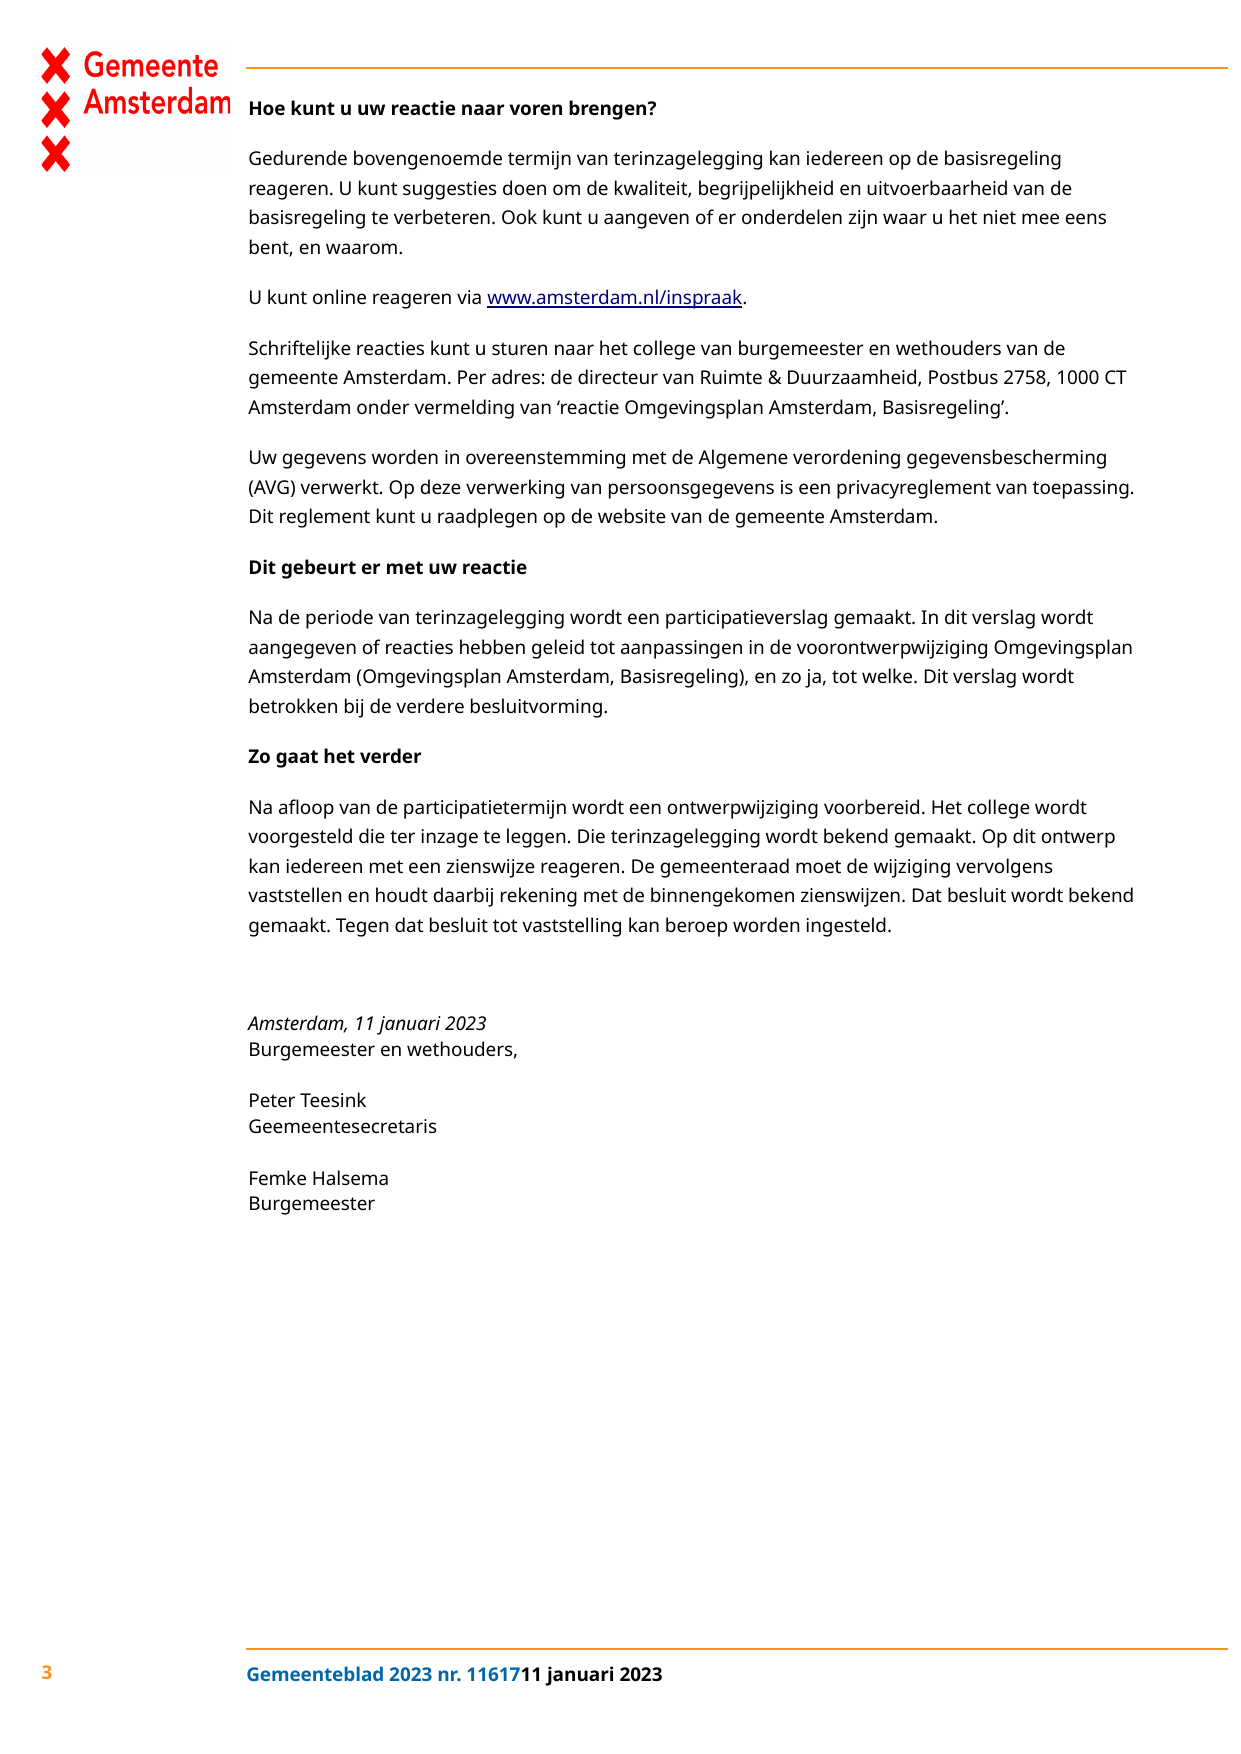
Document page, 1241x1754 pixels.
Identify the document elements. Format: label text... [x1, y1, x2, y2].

text Femke Halsema [248, 1165, 1152, 1191]
text Gedurende bovengenoemde termijn van terinzagelegging kan iedereen op de basisregeling reageren. U kunt suggesties doen om de kwaliteit, begrijpelijkheid en uitvoerbaarheid van de basisregeling te verbeteren. Ook kunt u aangeven of er onderdelen zijn waar u het niet mee eens bent, en waarom. [248, 145, 1152, 260]
text Uw gegevens worden in overeenstemming met de Algemene verordening gegevensbescherming (AVG) verwerkt. Op deze verwerking van persoonsgegevens is een privacyreglement van toepassing. Dit reglement kunt u raadplegen op de website van de gemeente Amsterdam. [248, 444, 1152, 529]
text Amsterdam, 11 januari 2023 [248, 1011, 1152, 1036]
text Burgemeester en wethouders, [248, 1036, 1152, 1062]
text Hoe kunt u uw reactie naar voren brengen? [248, 95, 1152, 121]
text Peter Teesink [248, 1088, 1152, 1113]
text Na de periode van terinzagelegging wordt een participatieverslag gemaakt. In dit verslag wordt aangegeven of reacties hebben geleid tot aanpassingen in de voorontwerpwijziging Omgevingsplan Amsterdam (Omgevingsplan Amsterdam, Basisregeling), en zo ja, tot welke. Dit verslag wordt betrokken bij de verdere besluitvorming. [248, 604, 1152, 719]
text Burgemeester [248, 1191, 1152, 1216]
text Dit gebeurt er met uw reactie [248, 554, 1152, 580]
text Schriftelijke reacties kunt u sturen naar het college van burgemeester en wethouders van de gemeente Amsterdam. Per adres: de directeur van Ruimte & Duurzaamheid, Postbus 2758, 1000 CT Amsterdam onder vermelding van ‘reactie Omgevingsplan Amsterdam, Basisregeling’. [248, 335, 1152, 420]
text Na afloop van de participatietermijn wordt een ontwerpwijziging voorbereid. Het college wordt voorgesteld die ter inzage te leggen. Die terinzagelegging wordt bekend gemaakt. Op dit ontwerp kan iedereen met een zienswijze reageren. De gemeenteraad moet de wijziging vervolgens vaststellen en houdt daarbij rekening met de binnengekomen zienswijzen. Dat besluit wordt bekend gemaakt. Tegen dat besluit tot vaststelling kan beroep worden ingesteld. [248, 794, 1152, 938]
text U kunt online reageren via www.amsterdam.nl/inspraak. [248, 284, 1152, 310]
text Geemeentesecretaris [248, 1113, 1152, 1139]
text Zo gaat het verder [248, 743, 1152, 769]
picture [41, 47, 231, 172]
